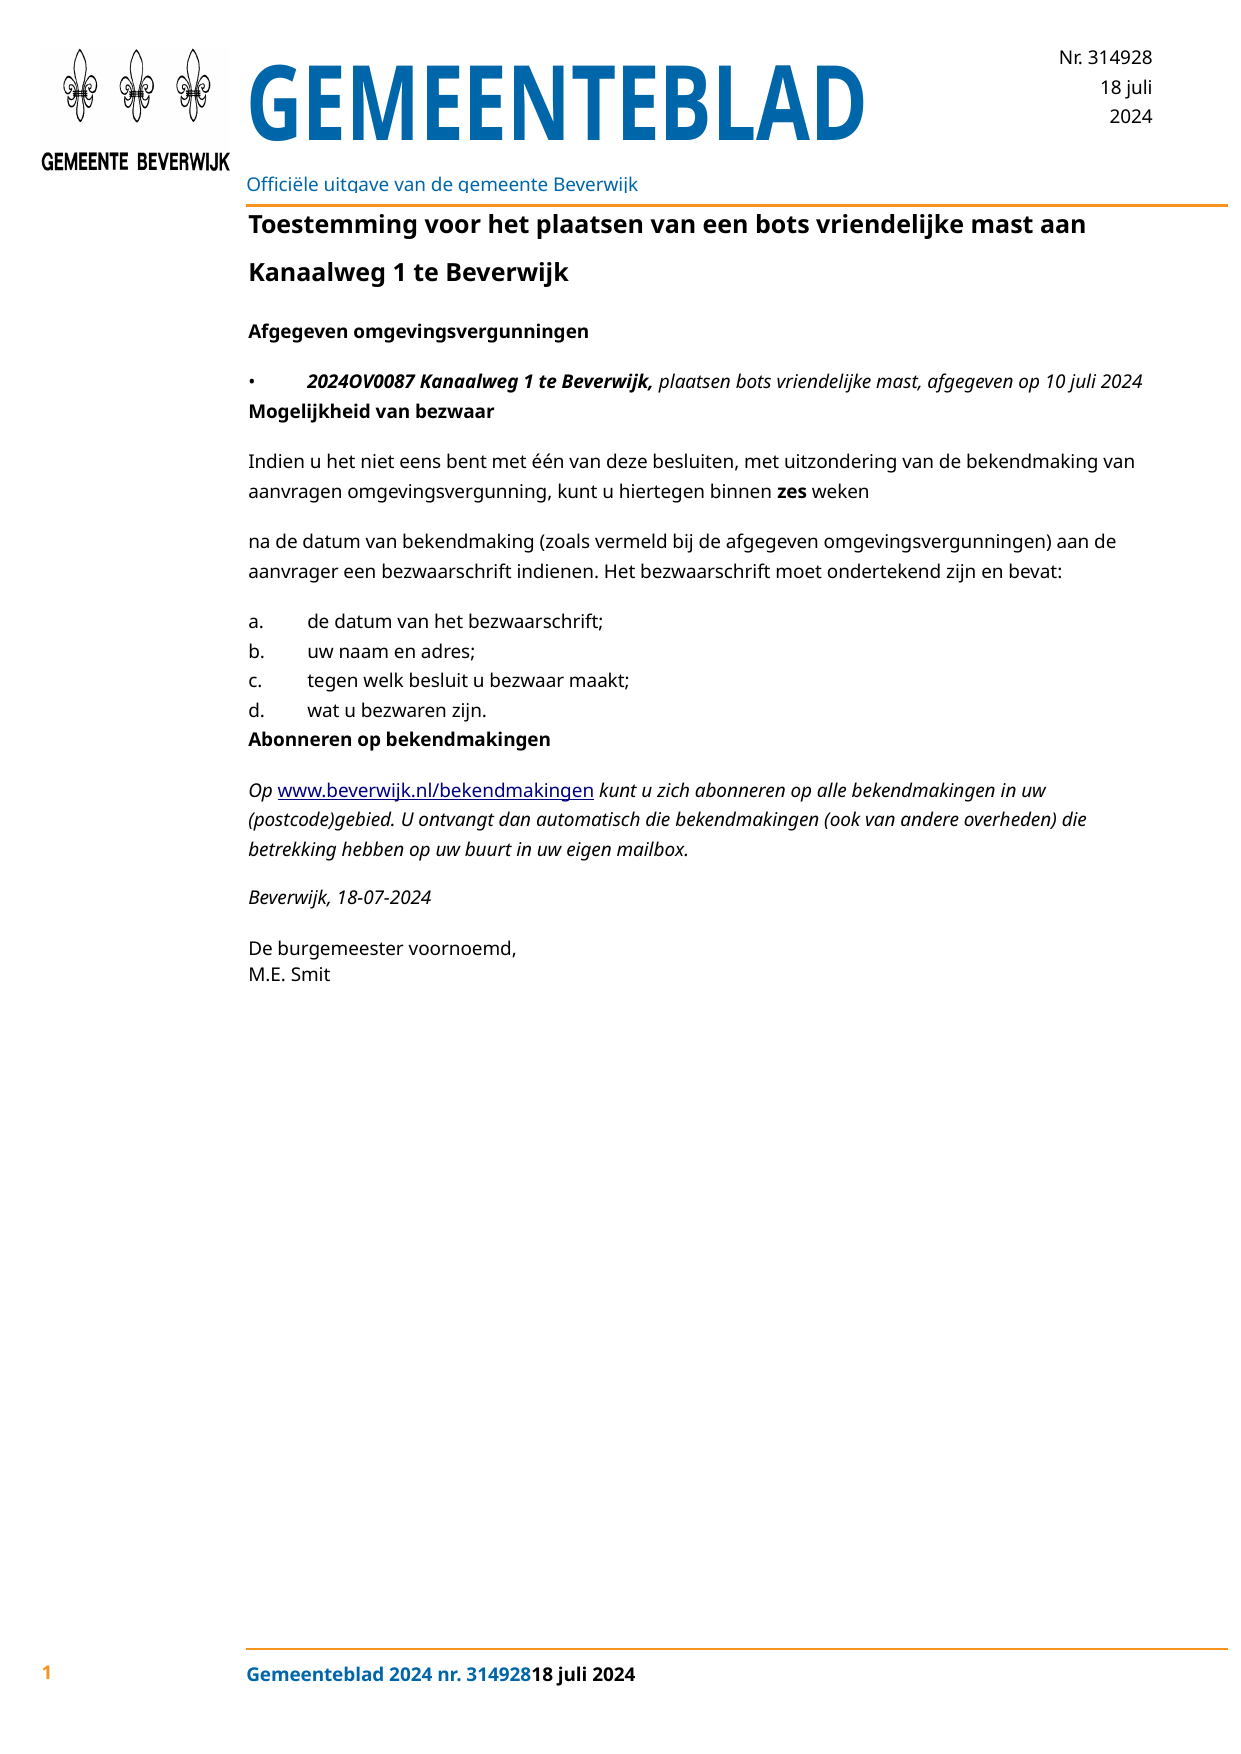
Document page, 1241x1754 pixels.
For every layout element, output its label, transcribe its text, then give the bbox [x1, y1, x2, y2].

text Abonneren op bekendmakingen [248, 727, 1152, 752]
text na de datum van bekendmaking (zoals vermeld bij de afgegeven omgevingsvergunningen) aan de aanvrager een bezwaarschrift indienen. Het bezwaarschrift moet ondertekend zijn en bevat: [248, 528, 1152, 584]
list de datum van het bezwaarschrift; [248, 608, 1152, 634]
text Indien u het niet eens bent met één van deze besluiten, met uitzondering van de bekendmaking van aanvragen omgevingsvergunning, kunt u hiertegen binnen zes weken [248, 448, 1152, 504]
list tegen welk besluit u bezwaar maakt; [248, 667, 1152, 693]
text M.E. Smit [248, 961, 1152, 987]
list 2024OV0087 Kanaalweg 1 te Beverwijk, plaatsen bots vriendelijke mast, afgegeven op 10 juli 2024 [248, 368, 1152, 394]
text Toestemming voor het plaatsen van een bots vriendelijke mast aan Kanaalweg 1 te Beverwijk [248, 207, 1152, 288]
text Beverwijk, 18-07-2024 [248, 884, 1152, 910]
text De burgemeester voornoemd, [248, 936, 1152, 961]
text Op www.beverwijk.nl/bekendmakingen kunt u zich abonneren op alle bekendmakingen in uw (postcode)gebied. U ontvangt dan automatisch die bekendmakingen (ook van andere overheden) die betrekking hebben op uw buurt in uw eigen mailbox. [248, 777, 1152, 862]
picture [41, 47, 231, 172]
list wat u bezwaren zijn. [248, 697, 1152, 723]
text Afgegeven omgevingsvergunningen [248, 318, 1152, 344]
text Mogelijkheid van bezwaar [248, 398, 1152, 424]
list uw naam en adres; [248, 638, 1152, 664]
